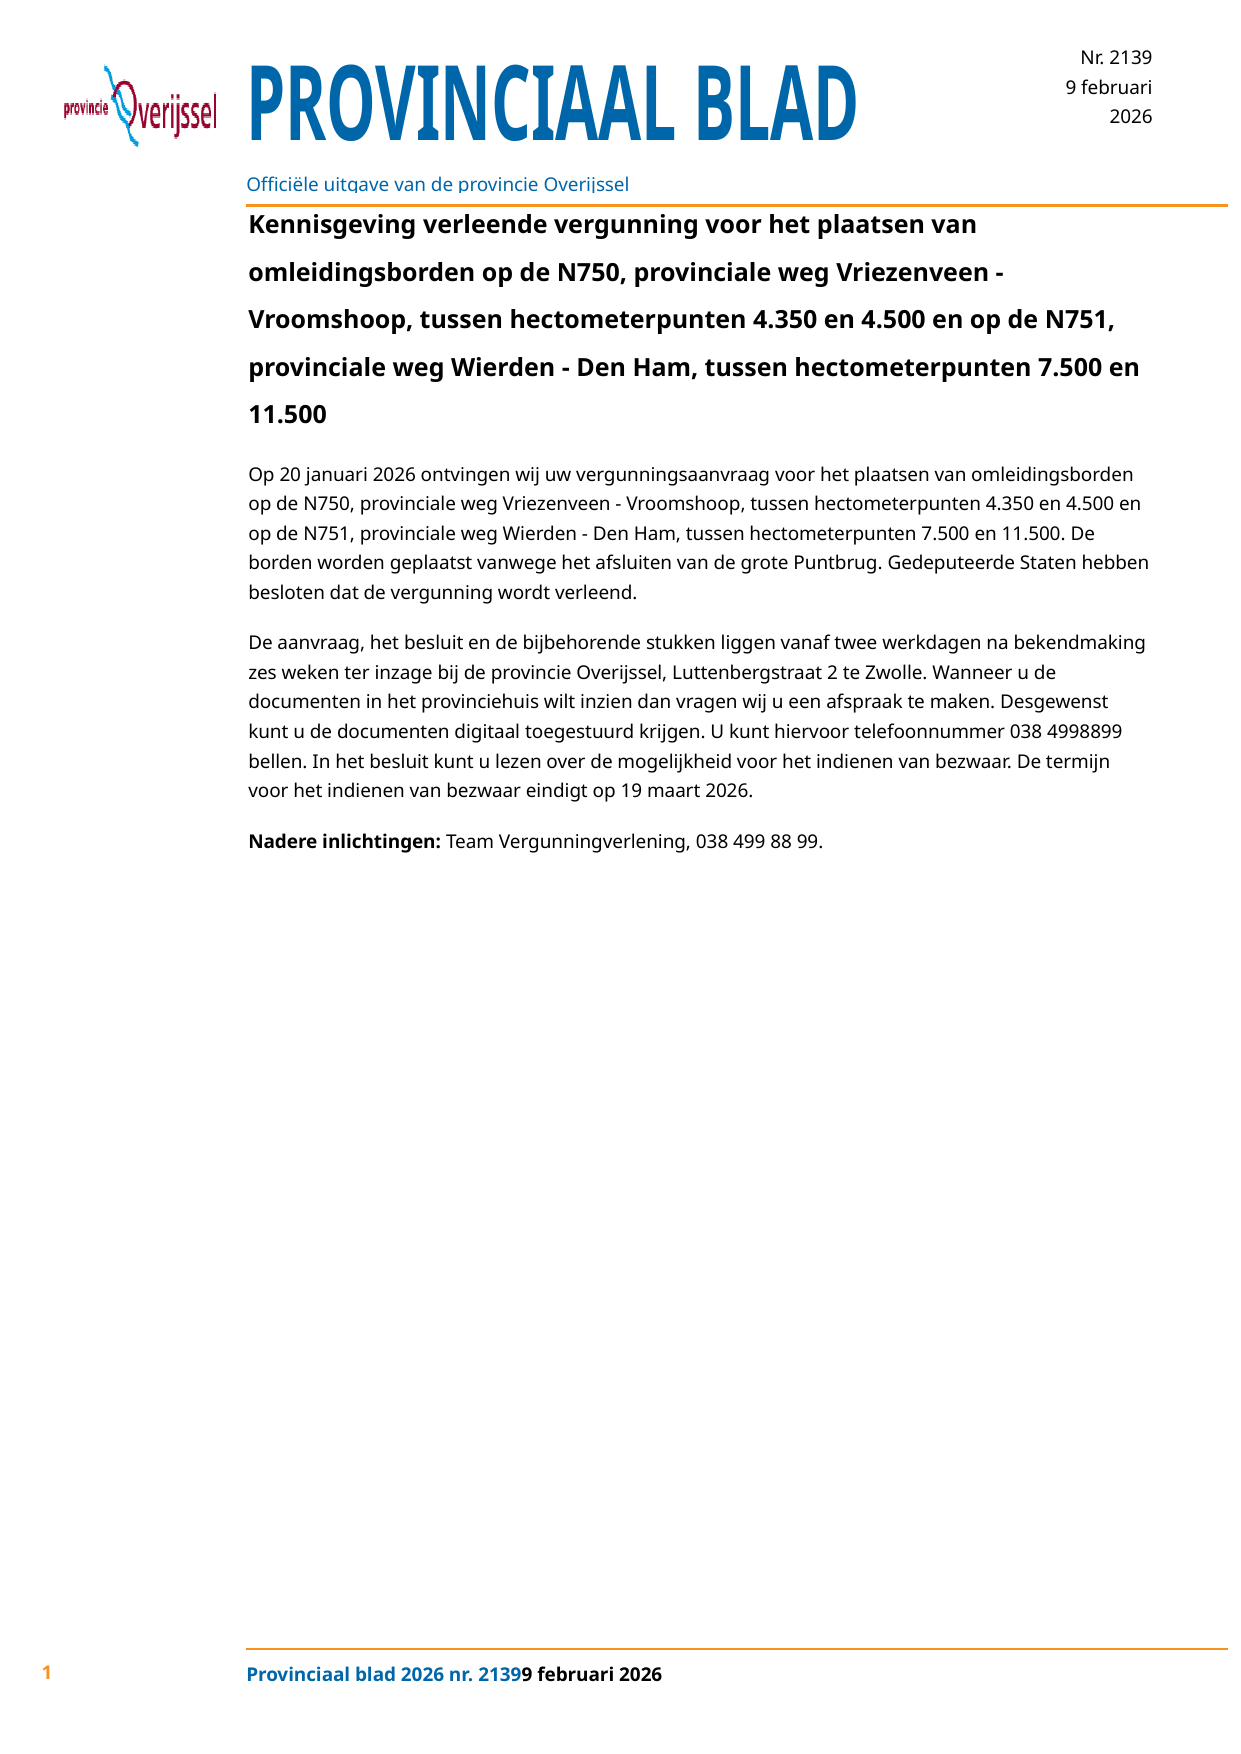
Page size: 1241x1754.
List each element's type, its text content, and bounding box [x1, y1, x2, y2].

text Op 20 januari 2026 ontvingen wij uw vergunningsaanvraag voor het plaatsen van omleidingsborden op de N750, provinciale weg Vriezenveen - Vroomshoop, tussen hectometerpunten 4.350 en 4.500 en op de N751, provinciale weg Wierden - Den Ham, tussen hectometerpunten 7.500 en 11.500. De borden worden geplaatst vanwege het afsluiten van de grote Puntbrug. Gedeputeerde Staten hebben besloten dat de vergunning wordt verleend. [248, 461, 1152, 605]
picture [41, 47, 231, 172]
text Kennisgeving verleende vergunning voor het plaatsen van omleidingsborden op de N750, provinciale weg Vriezenveen - Vroomshoop, tussen hectometerpunten 4.350 en 4.500 en op de N751, provinciale weg Wierden - Den Ham, tussen hectometerpunten 7.500 en 11.500 [248, 207, 1152, 431]
text Nadere inlichtingen: Team Vergunningverlening, 038 499 88 99. [248, 828, 1152, 853]
text De aanvraag, het besluit en de bijbehorende stukken liggen vanaf twee werkdagen na bekendmaking zes weken ter inzage bij de provincie Overijssel, Luttenbergstraat 2 te Zwolle. Wanneer u de documenten in het provinciehuis wilt inzien dan vragen wij u een afspraak te maken. Desgewenst kunt u de documenten digitaal toegestuurd krijgen. U kunt hiervoor telefoonnummer 038 4998899 bellen. In het besluit kunt u lezen over de mogelijkheid voor het indienen van bezwaar. De termijn voor het indienen van bezwaar eindigt op 19 maart 2026. [248, 629, 1152, 803]
